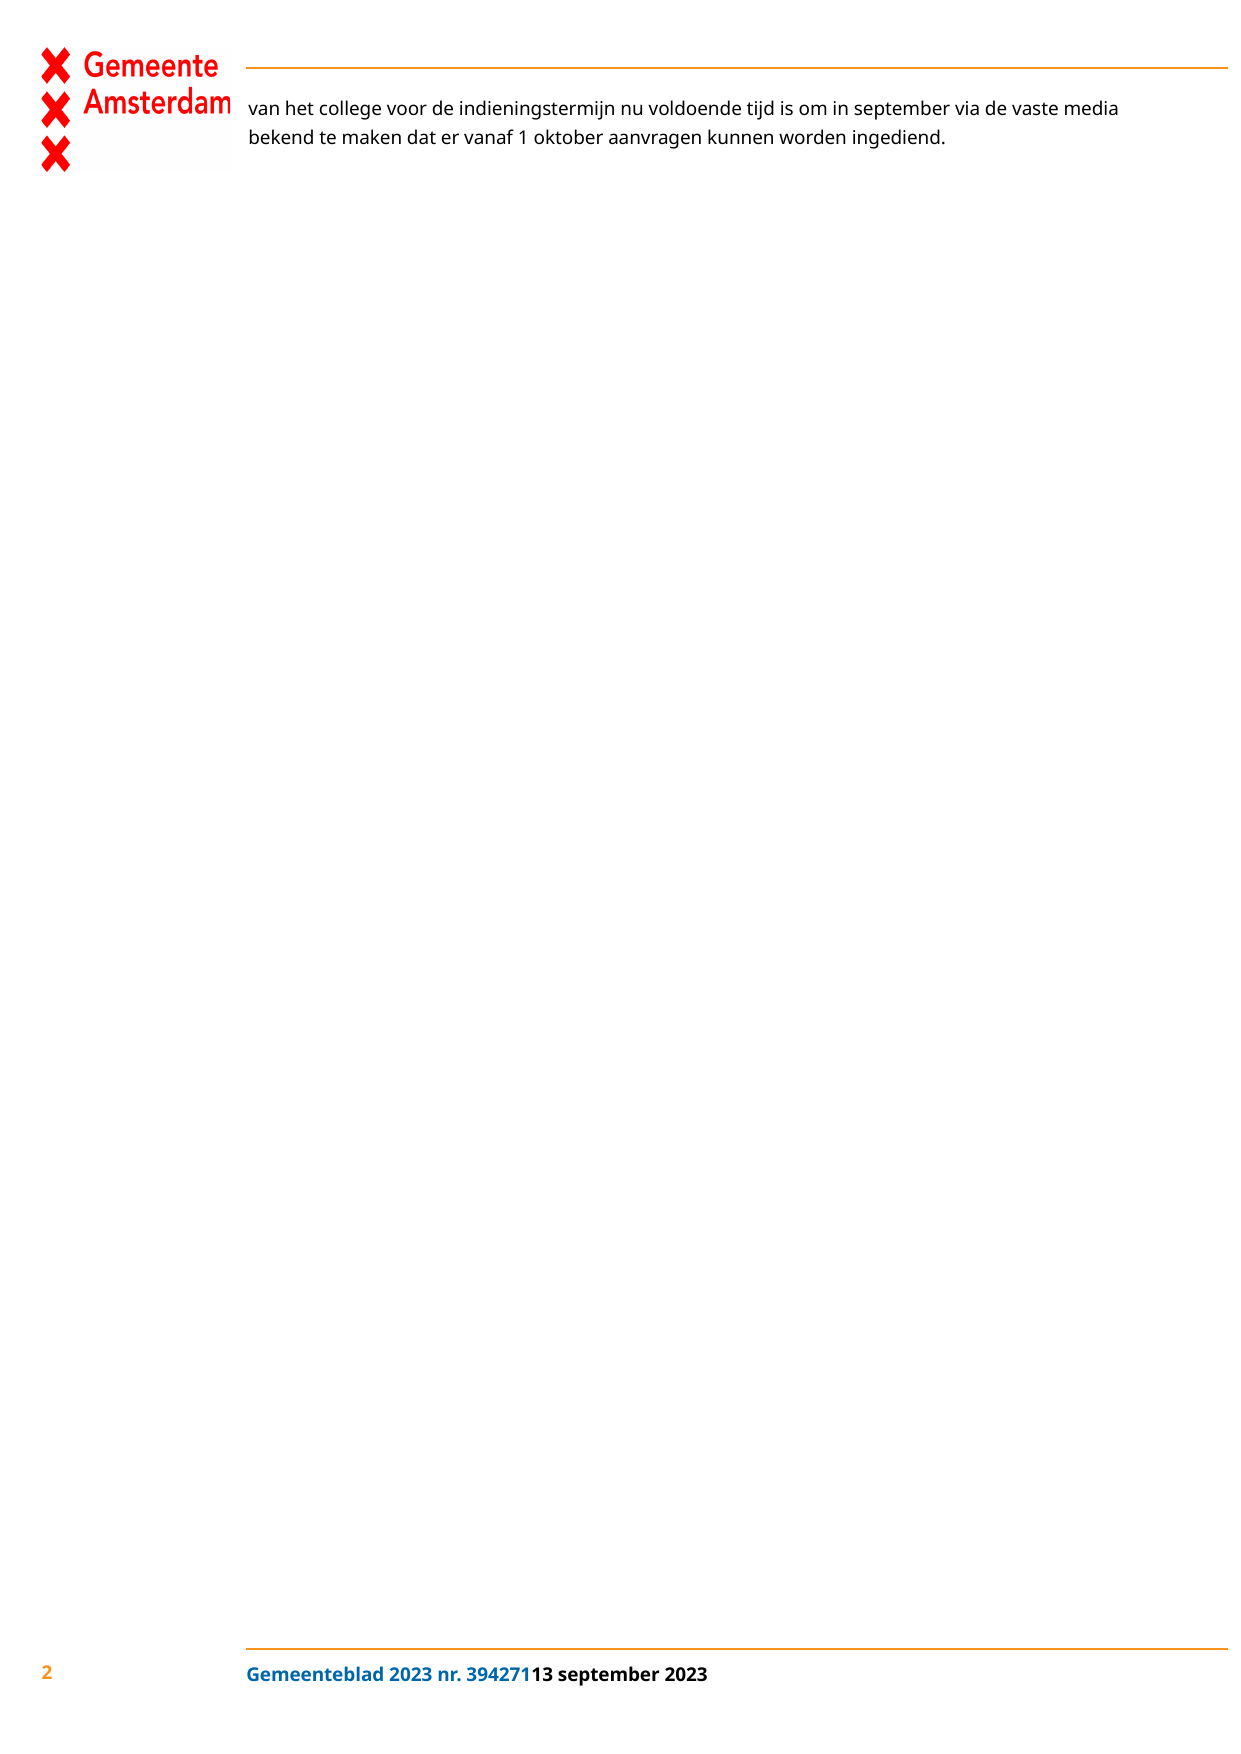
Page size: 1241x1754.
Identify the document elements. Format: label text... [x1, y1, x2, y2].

picture [41, 47, 231, 172]
text van het college voor de indieningstermijn nu voldoende tijd is om in september via de vaste media bekend te maken dat er vanaf 1 oktober aanvragen kunnen worden ingediend. [248, 95, 1152, 150]
